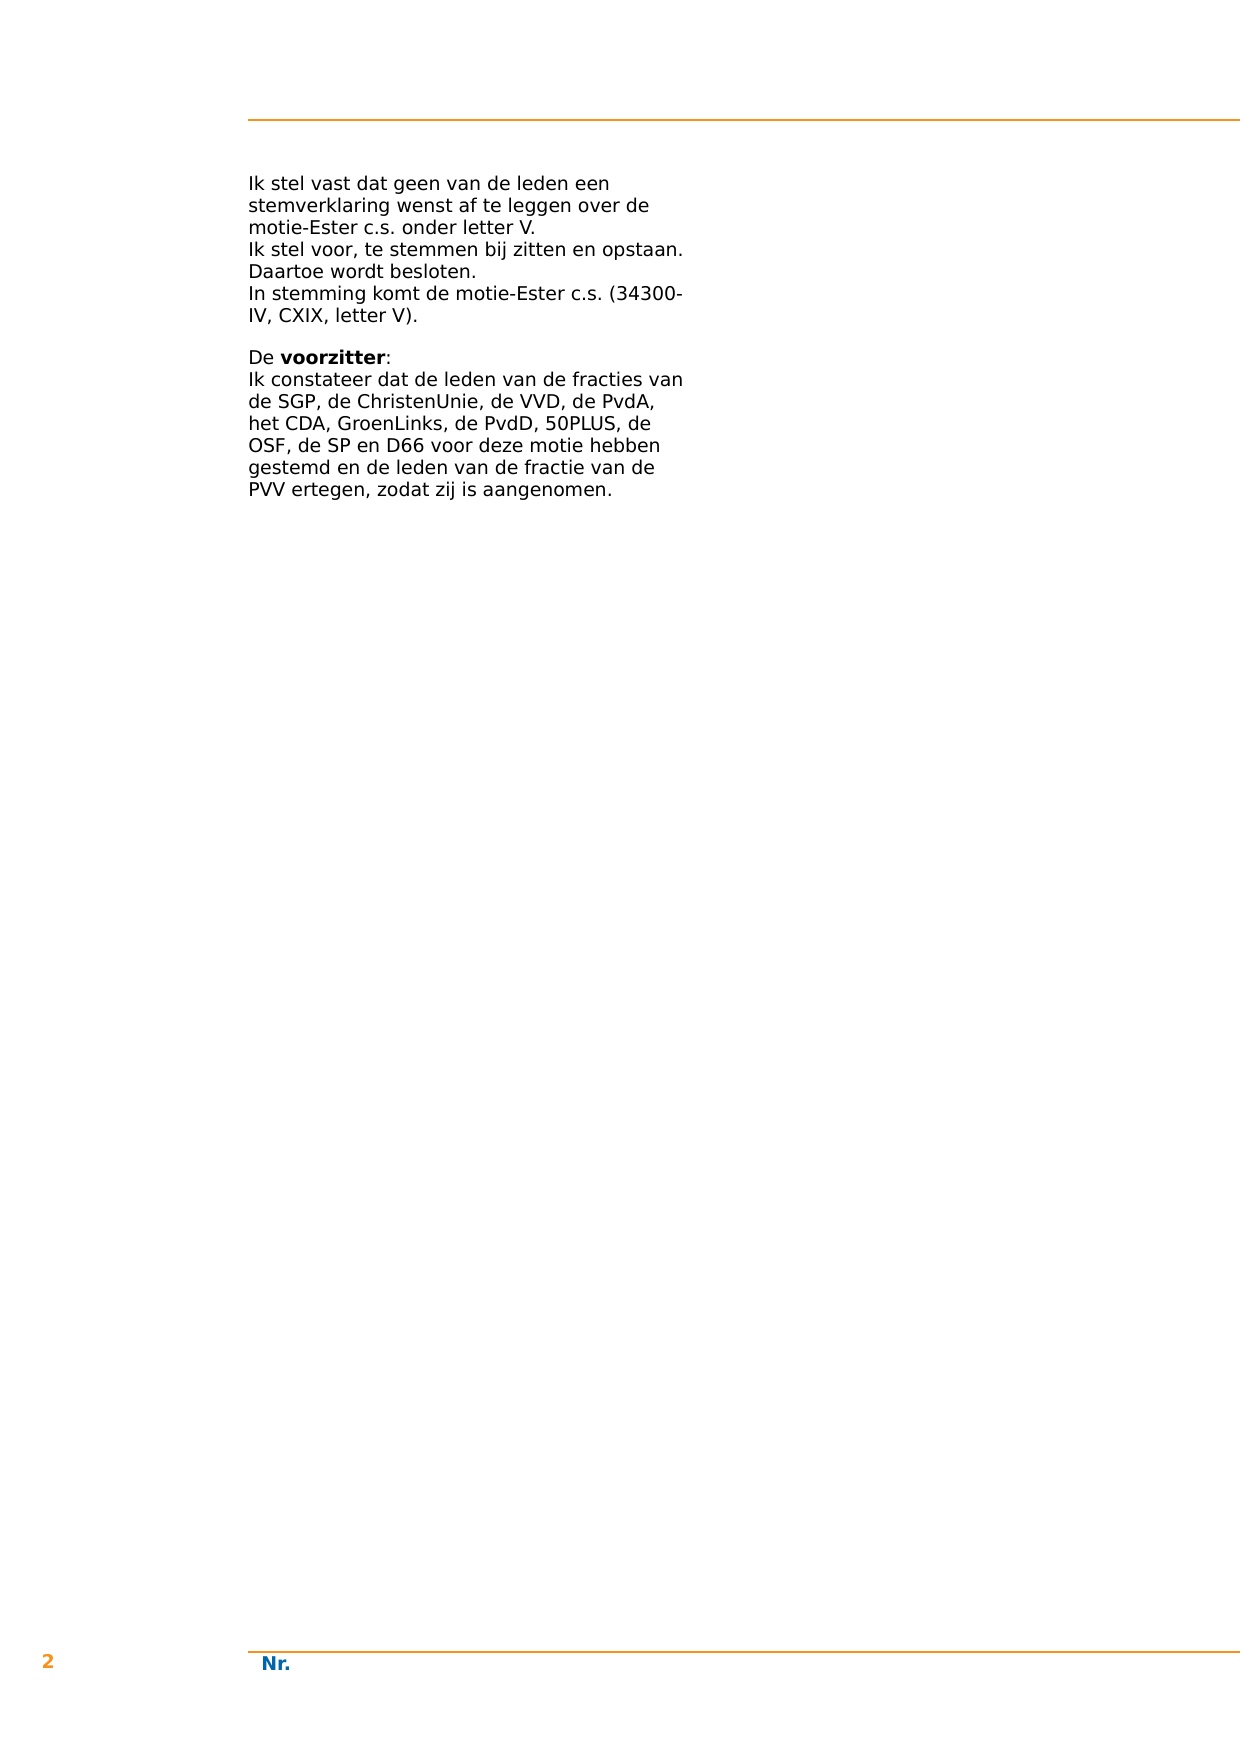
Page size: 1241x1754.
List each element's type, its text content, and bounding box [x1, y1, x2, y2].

text In stemming komt de motie-Ester c.s. (34300-IV, CXIX, letter V). [248, 283, 691, 327]
text De voorzitter: [248, 347, 691, 369]
text Ik constateer dat de leden van de fracties van de SGP, de ChristenUnie, de VVD, de PvdA, het CDA, GroenLinks, de PvdD, 50PLUS, de OSF, de SP en D66 voor deze motie hebben gestemd en de leden van de fractie van de PVV ertegen, zodat zij is aangenomen. [248, 369, 691, 501]
text Ik stel vast dat geen van de leden een stemverklaring wenst af te leggen over de motie-Ester c.s. onder letter V. [248, 173, 691, 239]
text Daartoe wordt besloten. [248, 261, 691, 283]
text Ik stel voor, te stemmen bij zitten en opstaan. [248, 239, 691, 261]
